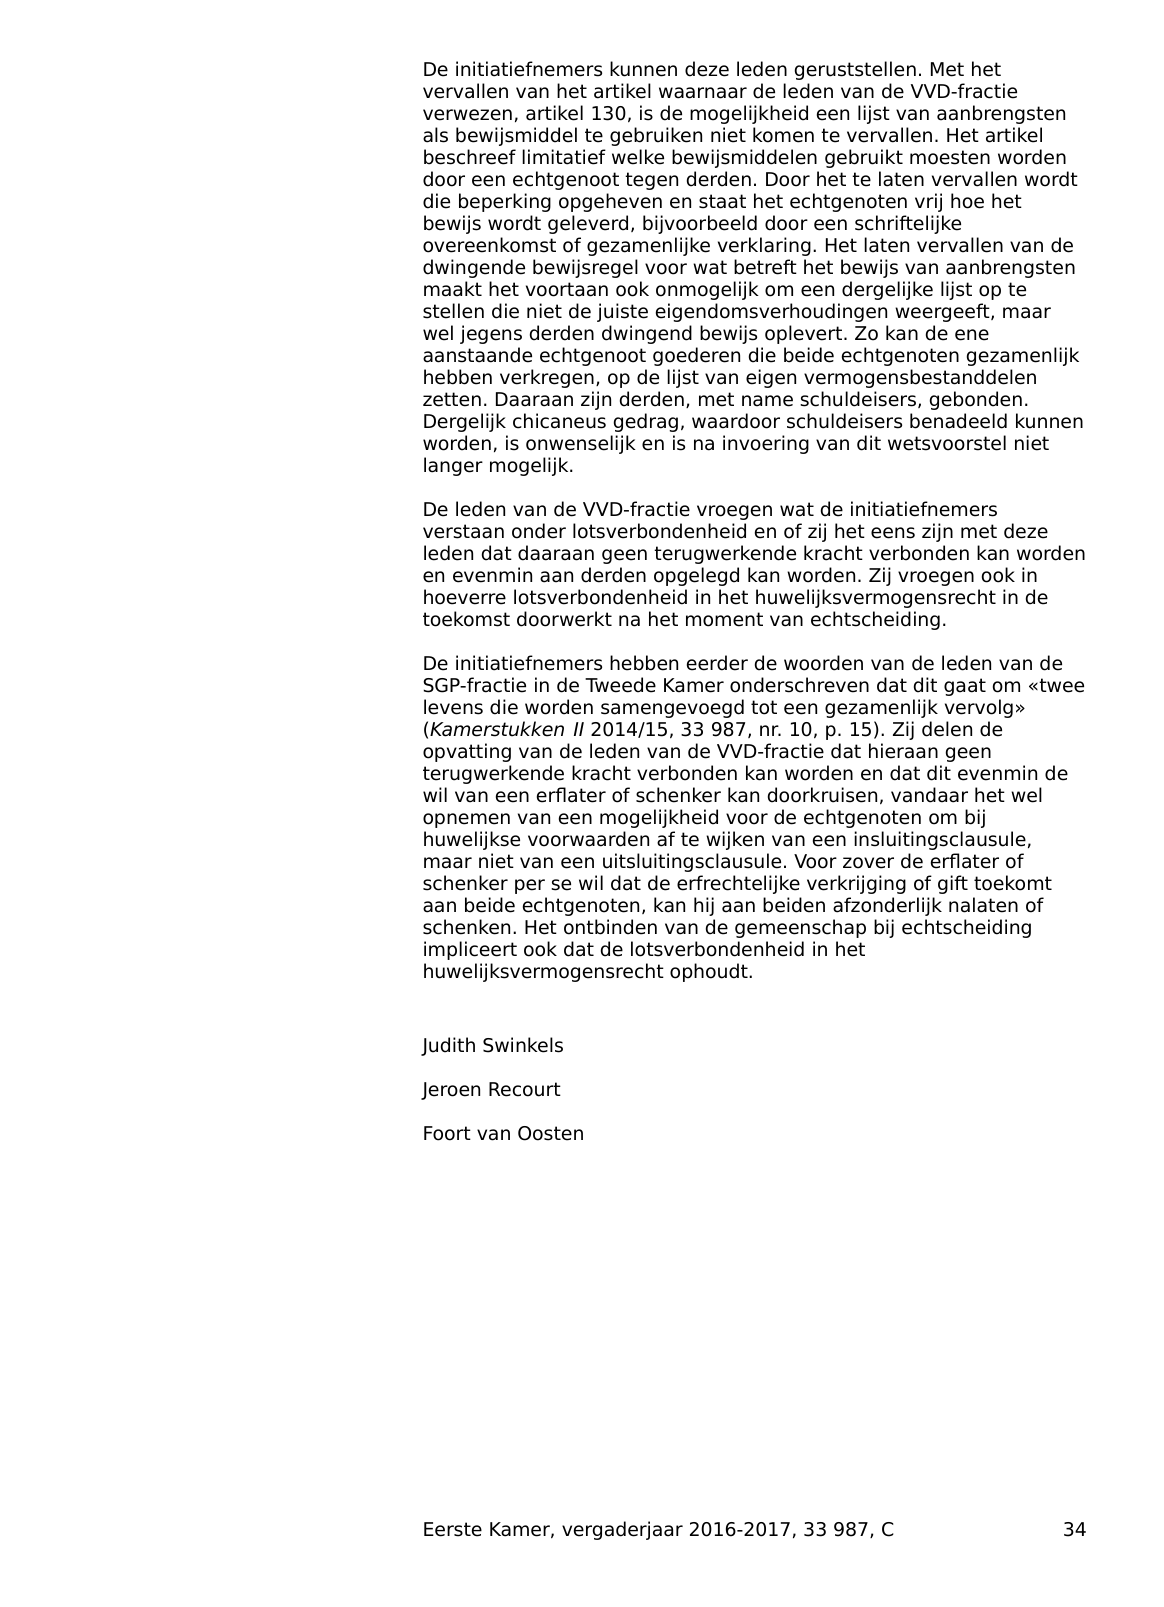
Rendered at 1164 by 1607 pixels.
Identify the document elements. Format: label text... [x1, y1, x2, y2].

text De initiatiefnemers hebben eerder de woorden van de leden van de SGP-fractie in de Tweede Kamer onderschreven dat dit gaat om «twee levens die worden samengevoegd tot een gezamenlijk vervolg» (Kamerstukken II 2014/15, 33 987, nr. 10, p. 15). Zij delen de opvatting van de leden van de VVD-fractie dat hieraan geen terugwerkende kracht verbonden kan worden en dat dit evenmin de wil van een erflater of schenker kan doorkruisen, vandaar het wel opnemen van een mogelijkheid voor de echtgenoten om bij huwelijkse voorwaarden af te wijken van een insluitingsclausule, maar niet van een uitsluitingsclausule. Voor zover de erflater of schenker per se wil dat de erfrechtelijke verkrijging of gift toekomt aan beide echtgenoten, kan hij aan beiden afzonderlijk nalaten of schenken. Het ontbinden van de gemeenschap bij echtscheiding impliceert ook dat de lotsverbondenheid in het huwelijksvermogensrecht ophoudt. [422, 653, 1087, 983]
text De leden van de VVD-fractie vroegen wat de initiatiefnemers verstaan onder lotsverbondenheid en of zij het eens zijn met deze leden dat daaraan geen terugwerkende kracht verbonden kan worden en evenmin aan derden opgelegd kan worden. Zij vroegen ook in hoeverre lotsverbondenheid in het huwelijksvermogensrecht in de toekomst doorwerkt na het moment van echtscheiding. [422, 499, 1087, 631]
text De initiatiefnemers kunnen deze leden geruststellen. Met het vervallen van het artikel waarnaar de leden van de VVD-fractie verwezen, artikel 130, is de mogelijkheid een lijst van aanbrengsten als bewijsmiddel te gebruiken niet komen te vervallen. Het artikel beschreef limitatief welke bewijsmiddelen gebruikt moesten worden door een echtgenoot tegen derden. Door het te laten vervallen wordt die beperking opgeheven en staat het echtgenoten vrij hoe het bewijs wordt geleverd, bijvoorbeeld door een schriftelijke overeenkomst of gezamenlijke verklaring. Het laten vervallen van de dwingende bewijsregel voor wat betreft het bewijs van aanbrengsten maakt het voortaan ook onmogelijk om een dergelijke lijst op te stellen die niet de juiste eigendomsverhoudingen weergeeft, maar wel jegens derden dwingend bewijs oplevert. Zo kan de ene aanstaande echtgenoot goederen die beide echtgenoten gezamenlijk hebben verkregen, op de lijst van eigen vermogensbestanddelen zetten. Daaraan zijn derden, met name schuldeisers, gebonden. Dergelijk chicaneus gedrag, waardoor schuldeisers benadeeld kunnen worden, is onwenselijk en is na invoering van dit wetsvoorstel niet langer mogelijk. [422, 59, 1087, 477]
text Judith Swinkels Jeroen Recourt Foort van Oosten [422, 1013, 1087, 1144]
